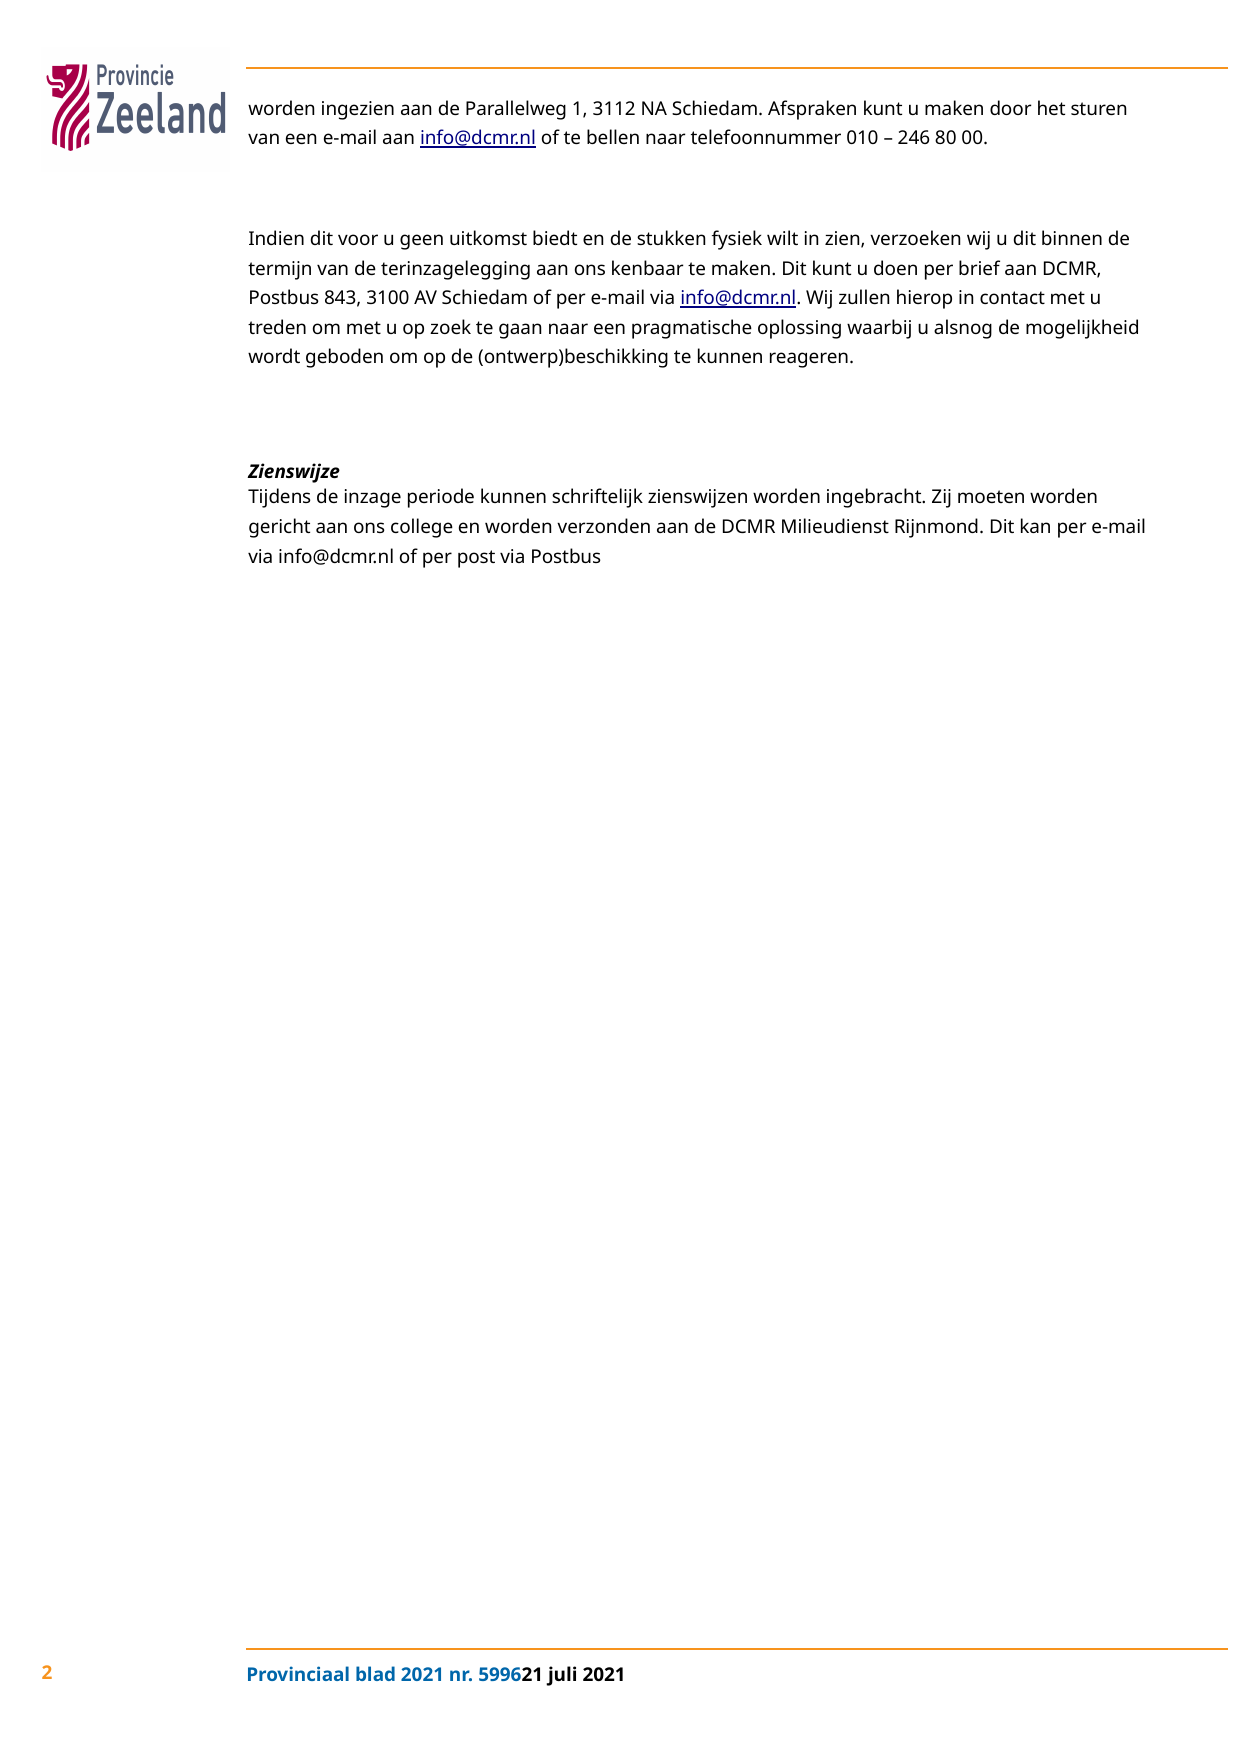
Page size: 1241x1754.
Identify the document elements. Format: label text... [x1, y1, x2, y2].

text Tijdens de inzage periode kunnen schriftelijk zienswijzen worden ingebracht. Zij moeten worden gericht aan ons college en worden verzonden aan de DCMR Milieudienst Rijnmond. Dit kan per e-mail via info@dcmr.nl of per post via Postbus [248, 484, 1152, 568]
picture [41, 47, 231, 172]
text Zienswijze [248, 458, 1152, 484]
text Indien dit voor u geen uitkomst biedt en de stukken fysiek wilt in zien, verzoeken wij u dit binnen de termijn van de terinzagelegging aan ons kenbaar te maken. Dit kunt u doen per brief aan DCMR, Postbus 843, 3100 AV Schiedam of per e-mail via info@dcmr.nl. Wij zullen hierop in contact met u treden om met u op zoek te gaan naar een pragmatische oplossing waarbij u alsnog de mogelijkheid wordt geboden om op de (ontwerp)beschikking te kunnen reageren. [248, 225, 1152, 369]
text worden ingezien aan de Parallelweg 1, 3112 NA Schiedam. Afspraken kunt u maken door het sturen van een e-mail aan info@dcmr.nl of te bellen naar telefoonnummer 010 – 246 80 00. [248, 95, 1152, 150]
